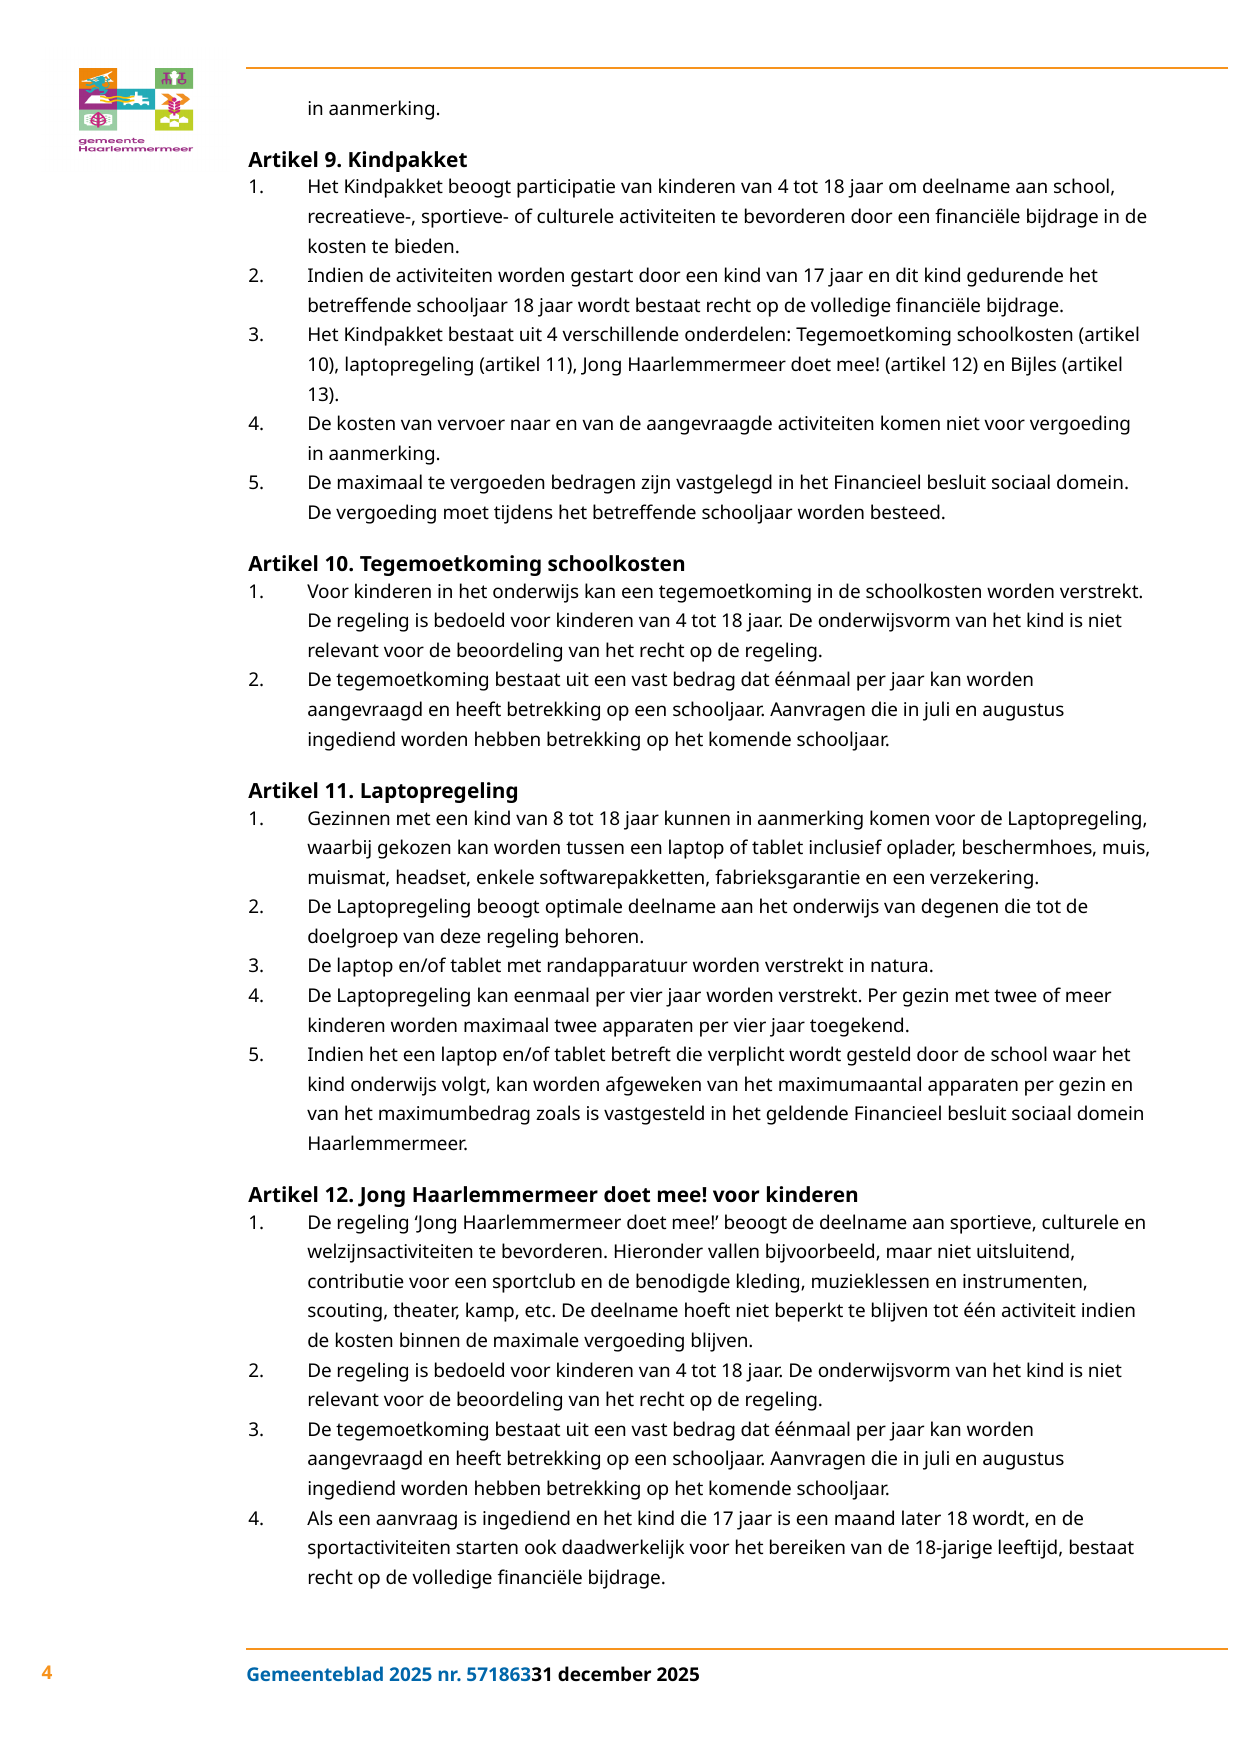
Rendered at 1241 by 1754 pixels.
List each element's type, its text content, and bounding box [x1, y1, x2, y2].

list Indien de activiteiten worden gestart door een kind van 17 jaar en dit kind gedurende het betreffende schooljaar 18 jaar wordt bestaat recht op de volledige financiële bijdrage. [248, 262, 1152, 318]
list Gezinnen met een kind van 8 tot 18 jaar kunnen in aanmerking komen voor de Laptopregeling, waarbij gekozen kan worden tussen een laptop of tablet inclusief oplader, beschermhoes, muis, muismat, headset, enkele softwarepakketten, fabrieksgarantie en een verzekering. [248, 805, 1152, 889]
list Het Kindpakket bestaat uit 4 verschillende onderdelen: Tegemoetkoming schoolkosten (artikel 10), laptopregeling (artikel 11), Jong Haarlemmermeer doet mee! (artikel 12) en Bijles (artikel 13). [248, 322, 1152, 406]
list De maximaal te vergoeden bedragen zijn vastgelegd in het Financieel besluit sociaal domein. De vergoeding moet tijdens het betreffende schooljaar worden besteed. [248, 469, 1152, 525]
text Artikel 12. Jong Haarlemmermeer doet mee! voor kinderen [248, 1181, 1152, 1209]
list Het Kindpakket beoogt participatie van kinderen van 4 tot 18 jaar om deelname aan school, recreatieve-, sportieve- of culturele activiteiten te bevorderen door een financiële bijdrage in de kosten te bieden. [248, 174, 1152, 258]
list De regeling is bedoeld voor kinderen van 4 tot 18 jaar. De onderwijsvorm van het kind is niet relevant voor de beoordeling van het recht op de regeling. [248, 1357, 1152, 1412]
list Als een aanvraag is ingediend en het kind die 17 jaar is een maand later 18 wordt, en de sportactiviteiten starten ook daadwerkelijk voor het bereiken van de 18-jarige leeftijd, bestaat recht op de volledige financiële bijdrage. [248, 1505, 1152, 1590]
list in aanmerking. [248, 95, 1152, 121]
list De tegemoetkoming bestaat uit een vast bedrag dat éénmaal per jaar kan worden aangevraagd en heeft betrekking op een schooljaar. Aanvragen die in juli en augustus ingediend worden hebben betrekking op het komende schooljaar. [248, 667, 1152, 752]
text Artikel 11. Laptopregeling [248, 776, 1152, 805]
list De regeling ‘Jong Haarlemmermeer doet mee!’ beoogt de deelname aan sportieve, culturele en welzijnsactiviteiten te bevorderen. Hieronder vallen bijvoorbeeld, maar niet uitsluitend, contributie voor een sportclub en de benodigde kleding, muzieklessen en instrumenten, scouting, theater, kamp, etc. De deelname hoeft niet beperkt te blijven tot één activiteit indien de kosten binnen de maximale vergoeding blijven. [248, 1209, 1152, 1353]
list De kosten van vervoer naar en van de aangevraagde activiteiten komen niet voor vergoeding in aanmerking. [248, 410, 1152, 466]
list Voor kinderen in het onderwijs kan een tegemoetkoming in de schoolkosten worden verstrekt. De regeling is bedoeld voor kinderen van 4 tot 18 jaar. De onderwijsvorm van het kind is niet relevant voor de beoordeling van het recht op de regeling. [248, 578, 1152, 663]
list De Laptopregeling beoogt optimale deelname aan het onderwijs van degenen die tot de doelgroep van deze regeling behoren. [248, 893, 1152, 949]
text Artikel 10. Tegemoetkoming schoolkosten [248, 549, 1152, 578]
list De laptop en/of tablet met randapparatuur worden verstrekt in natura. [248, 953, 1152, 978]
list Indien het een laptop en/of tablet betreft die verplicht wordt gesteld door de school waar het kind onderwijs volgt, kan worden afgeweken van het maximumaantal apparaten per gezin en van het maximumbedrag zoals is vastgesteld in het geldende Financieel besluit sociaal domein Haarlemmermeer. [248, 1041, 1152, 1156]
text Artikel 9. Kindpakket [248, 145, 1152, 174]
list De tegemoetkoming bestaat uit een vast bedrag dat éénmaal per jaar kan worden aangevraagd en heeft betrekking op een schooljaar. Aanvragen die in juli en augustus ingediend worden hebben betrekking op het komende schooljaar. [248, 1416, 1152, 1501]
list De Laptopregeling kan eenmaal per vier jaar worden verstrekt. Per gezin met twee of meer kinderen worden maximaal twee apparaten per vier jaar toegekend. [248, 982, 1152, 1037]
picture [41, 47, 231, 172]
